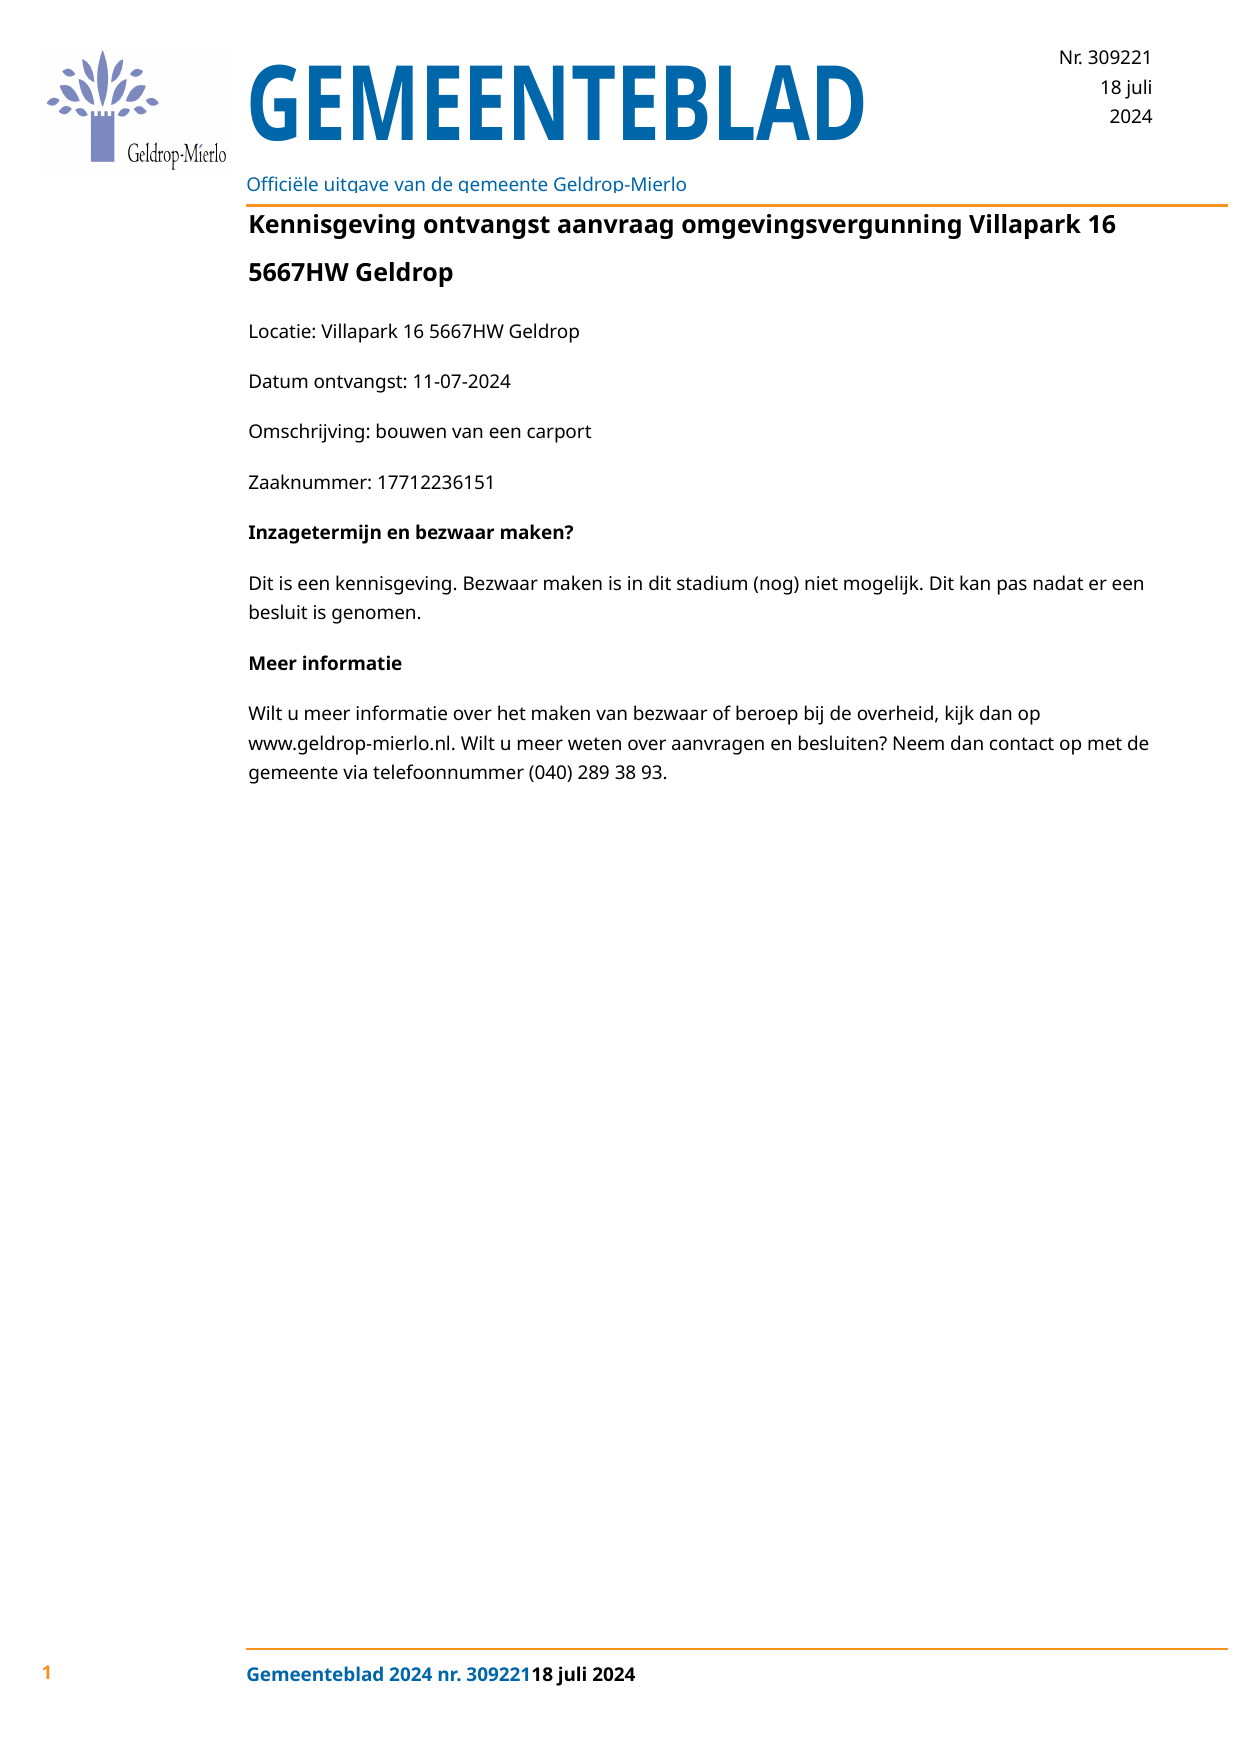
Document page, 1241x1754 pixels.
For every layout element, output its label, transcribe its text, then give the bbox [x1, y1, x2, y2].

text Dit is een kennisgeving. Bezwaar maken is in dit stadium (nog) niet mogelijk. Dit kan pas nadat er een besluit is genomen. [248, 570, 1152, 625]
text Locatie: Villapark 16 5667HW Geldrop [248, 318, 1152, 344]
text Omschrijving: bouwen van een carport [248, 419, 1152, 444]
text Meer informatie [248, 650, 1152, 676]
text Wilt u meer informatie over het maken van bezwaar of beroep bij de overheid, kijk dan op www.geldrop-mierlo.nl. Wilt u meer weten over aanvragen en besluiten? Neem dan contact op met de gemeente via telefoonnummer (040) 289 38 93. [248, 700, 1152, 785]
text Datum ontvangst: 11-07-2024 [248, 368, 1152, 394]
picture [41, 47, 231, 172]
text Kennisgeving ontvangst aanvraag omgevingsvergunning Villapark 16 5667HW Geldrop [248, 207, 1152, 288]
text Inzagetermijn en bezwaar maken? [248, 519, 1152, 545]
text Zaaknummer: 17712236151 [248, 469, 1152, 495]
